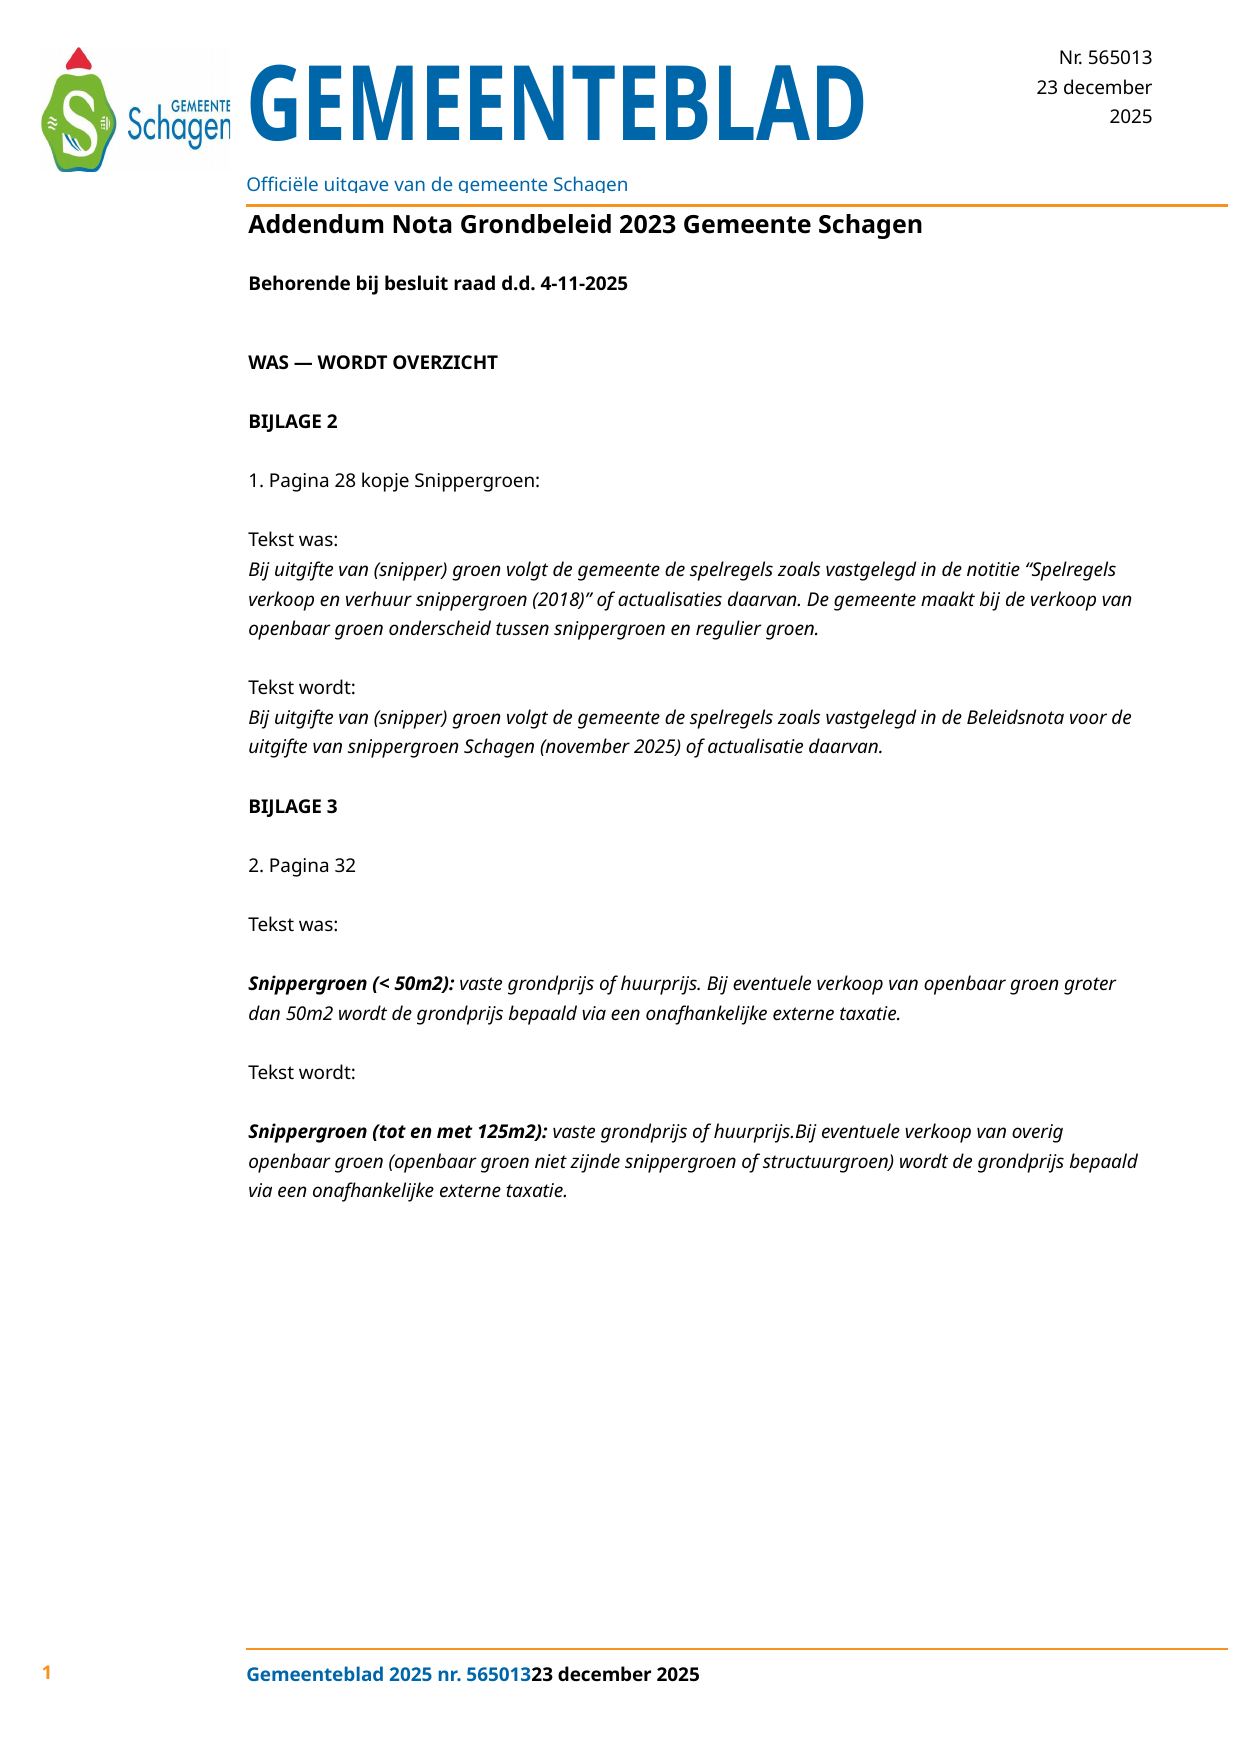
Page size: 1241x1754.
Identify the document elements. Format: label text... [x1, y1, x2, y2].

text Snippergroen (< 50m2): vaste grondprijs of huurprijs. Bij eventuele verkoop van openbaar groen groter dan 50m2 wordt de grondprijs bepaald via een onafhankelijke externe taxatie. [248, 970, 1152, 1026]
text 2. Pagina 32 [248, 852, 1152, 878]
text Addendum Nota Grondbeleid 2023 Gemeente Schagen [248, 207, 1152, 241]
text BIJLAGE 3 [248, 793, 1152, 819]
text Tekst was: [248, 911, 1152, 937]
text Snippergroen (tot en met 125m2): vaste grondprijs of huurprijs.Bij eventuele verkoop van overig openbaar groen (openbaar groen niet zijnde snippergroen of structuurgroen) wordt de grondprijs bepaald via een onafhankelijke externe taxatie. [248, 1118, 1152, 1203]
text Tekst was: [248, 527, 1152, 552]
text WAS — WORDT OVERZICHT [248, 349, 1152, 375]
text Bij uitgifte van (snipper) groen volgt de gemeente de spelregels zoals vastgelegd in de Beleidsnota voor de uitgifte van snippergroen Schagen (november 2025) of actualisatie daarvan. [248, 704, 1152, 759]
text Tekst wordt: [248, 1059, 1152, 1085]
text Behorende bij besluit raad d.d. 4-11-2025 [248, 270, 1152, 296]
text 1. Pagina 28 kopje Snippergroen: [248, 467, 1152, 493]
text Tekst wordt: [248, 674, 1152, 700]
text Bij uitgifte van (snipper) groen volgt de gemeente de spelregels zoals vastgelegd in de notitie “Spelregels verkoop en verhuur snippergroen (2018)” of actualisaties daarvan. De gemeente maakt bij de verkoop van openbaar groen onderscheid tussen snippergroen en regulier groen. [248, 556, 1152, 641]
text BIJLAGE 2 [248, 408, 1152, 434]
picture [41, 47, 231, 172]
